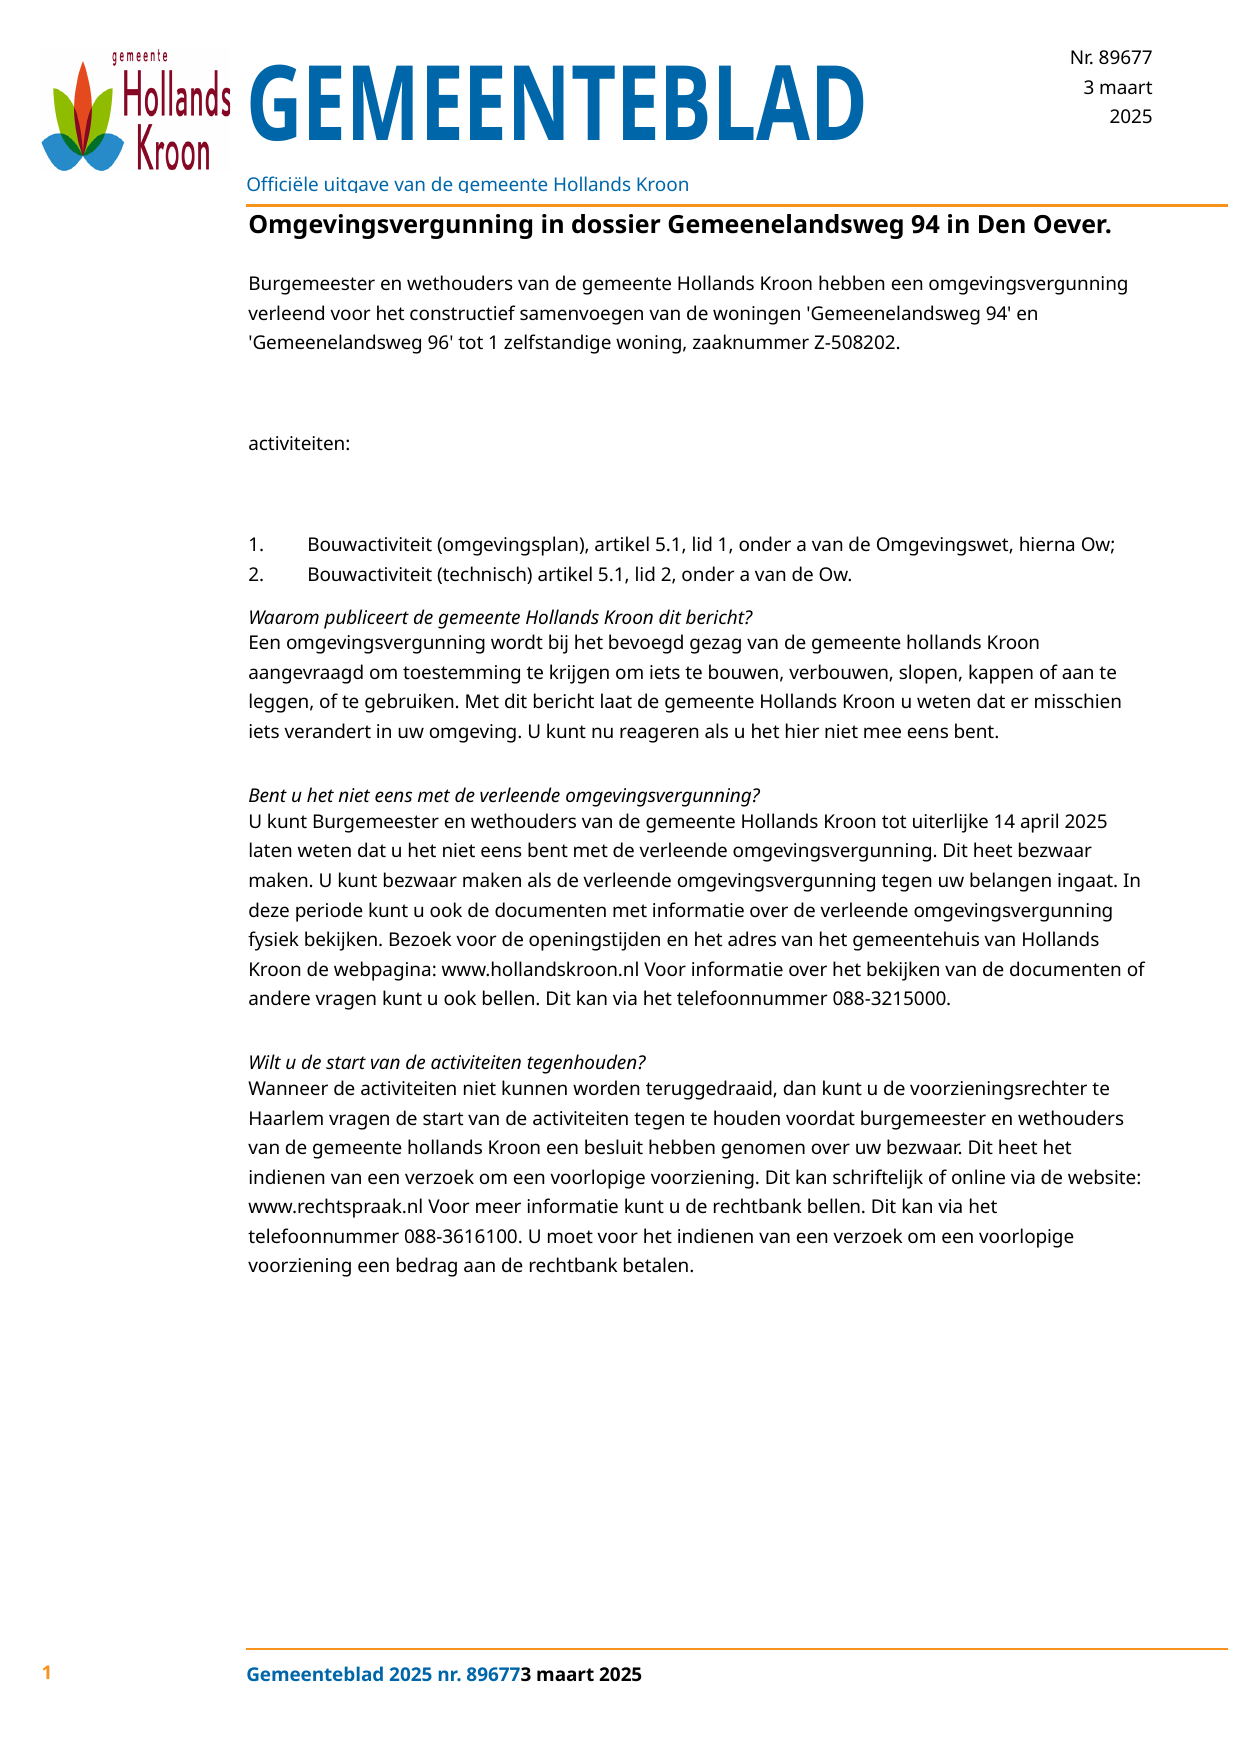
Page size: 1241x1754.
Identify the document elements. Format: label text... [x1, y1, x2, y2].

text Burgemeester en wethouders van de gemeente Hollands Kroon hebben een omgevingsvergunning verleend voor het constructief samenvoegen van de woningen 'Gemeenelandsweg 94' en 'Gemeenelandsweg 96' tot 1 zelfstandige woning, zaaknummer Z-508202. [248, 270, 1152, 355]
text U kunt Burgemeester en wethouders van de gemeente Hollands Kroon tot uiterlijke 14 april 2025 laten weten dat u het niet eens bent met de verleende omgevingsvergunning. Dit heet bezwaar maken. U kunt bezwaar maken als de verleende omgevingsvergunning tegen uw belangen ingaat. In deze periode kunt u ook de documenten met informatie over de verleende omgevingsvergunning fysiek bekijken. Bezoek voor de openingstijden en het adres van het gemeentehuis van Hollands Kroon de webpagina: www.hollandskroon.nl Voor informatie over het bekijken van de documenten of andere vragen kunt u ook bellen. Dit kan via het telefoonnummer 088-3215000. [248, 808, 1152, 1011]
text Wilt u de start van de activiteiten tegenhouden? [248, 1049, 1152, 1075]
text Waarom publiceert de gemeente Hollands Kroon dit bericht? [248, 604, 1152, 629]
text activiteiten: [248, 430, 1152, 456]
text Bent u het niet eens met de verleende omgevingsvergunning? [248, 782, 1152, 808]
text Omgevingsvergunning in dossier Gemeenelandsweg 94 in Den Oever. [248, 207, 1152, 241]
list Bouwactiviteit (technisch) artikel 5.1, lid 2, onder a van de Ow. [248, 561, 1152, 586]
picture [41, 47, 231, 172]
list Bouwactiviteit (omgevingsplan), artikel 5.1, lid 1, onder a van de Omgevingswet, hierna Ow; [248, 531, 1152, 557]
text Een omgevingsvergunning wordt bij het bevoegd gezag van de gemeente hollands Kroon aangevraagd om toestemming te krijgen om iets te bouwen, verbouwen, slopen, kappen of aan te leggen, of te gebruiken. Met dit bericht laat de gemeente Hollands Kroon u weten dat er misschien iets verandert in uw omgeving. U kunt nu reageren als u het hier niet mee eens bent. [248, 629, 1152, 744]
text Wanneer de activiteiten niet kunnen worden teruggedraaid, dan kunt u de voorzieningsrechter te Haarlem vragen de start van de activiteiten tegen te houden voordat burgemeester en wethouders van de gemeente hollands Kroon een besluit hebben genomen over uw bezwaar. Dit heet het indienen van een verzoek om een voorlopige voorziening. Dit kan schriftelijk of online via de website: www.rechtspraak.nl Voor meer informatie kunt u de rechtbank bellen. Dit kan via het telefoonnummer 088-3616100. U moet voor het indienen van een verzoek om een voorlopige voorziening een bedrag aan de rechtbank betalen. [248, 1075, 1152, 1278]
